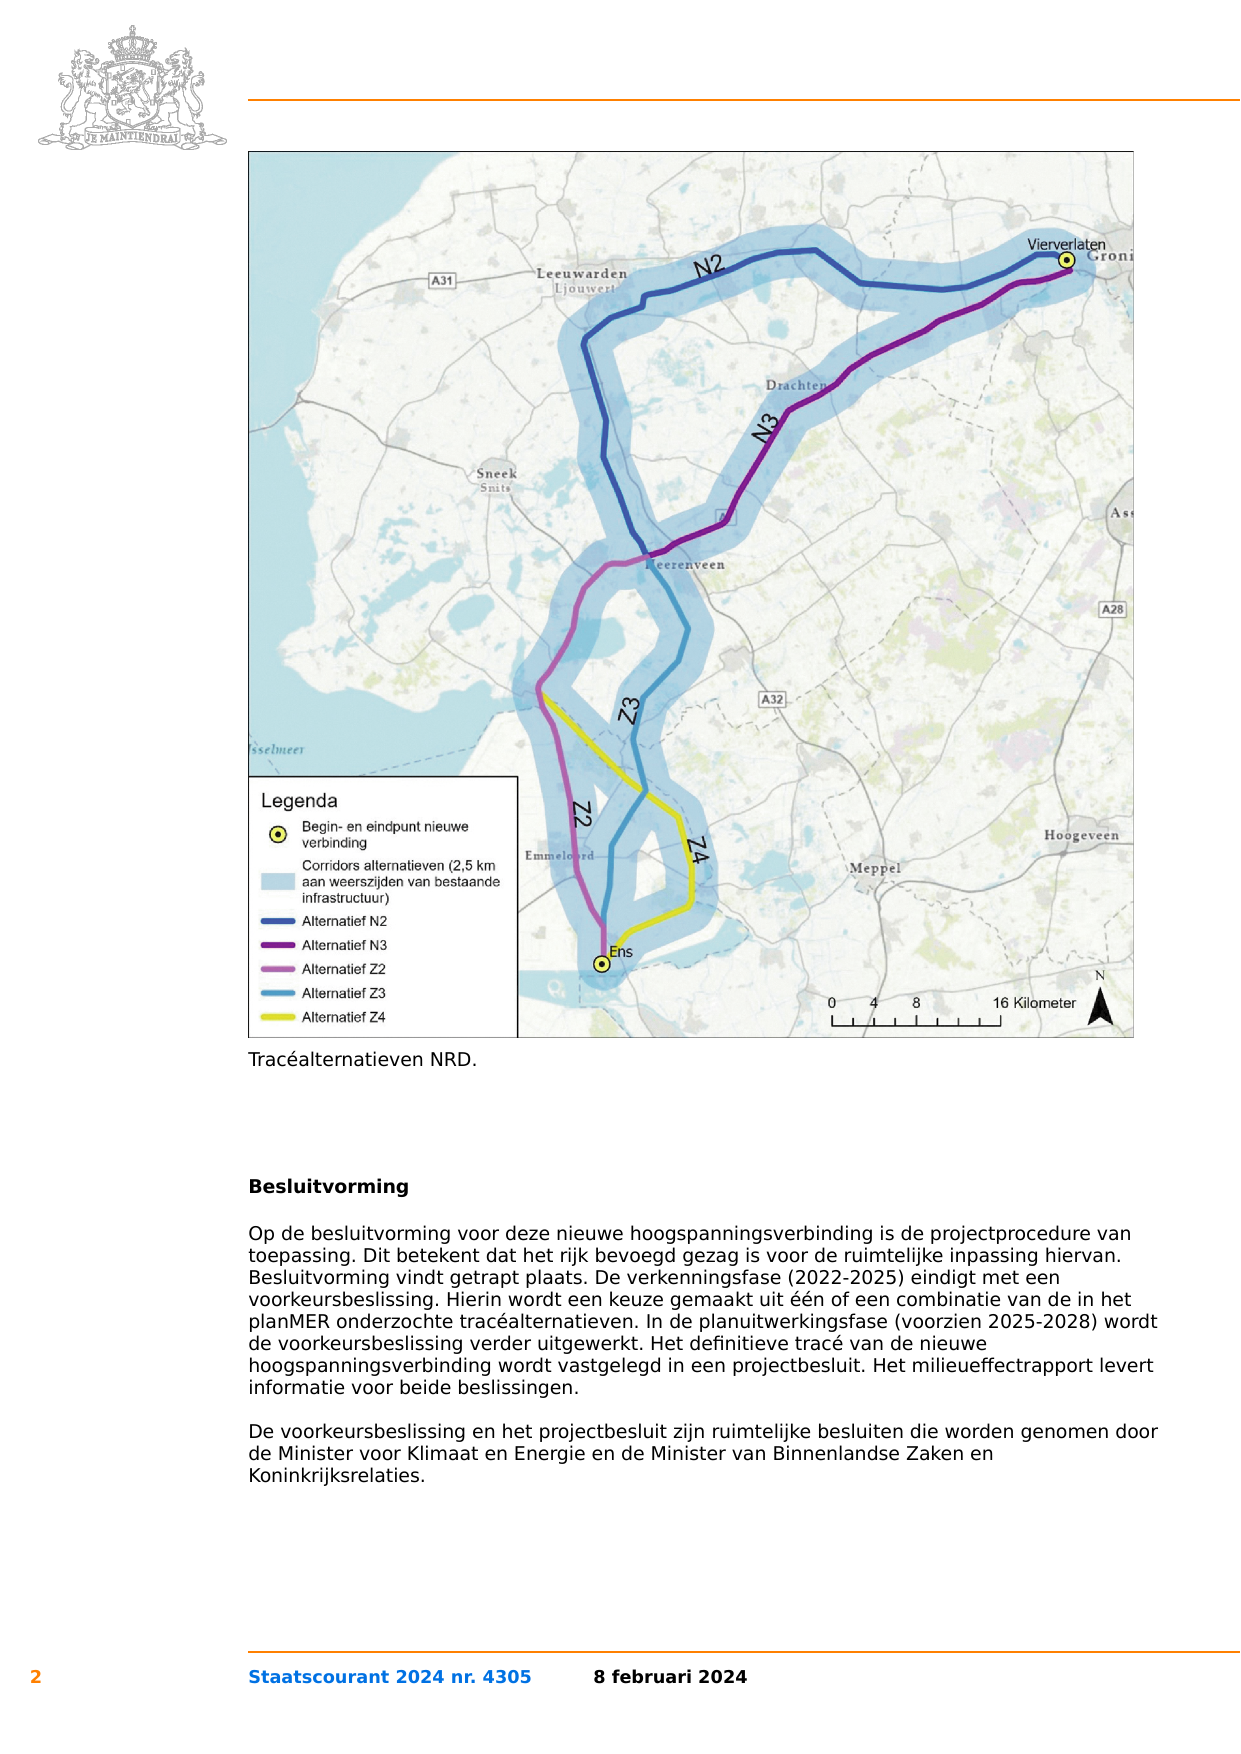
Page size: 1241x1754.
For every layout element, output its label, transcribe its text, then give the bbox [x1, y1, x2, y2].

subtitle Besluitvorming [248, 1176, 1163, 1198]
picture [38, 25, 227, 150]
picture [248, 151, 1134, 1038]
text Op de besluitvorming voor deze nieuwe hoogspanningsverbinding is de projectprocedure van toepassing. Dit betekent dat het rijk bevoegd gezag is voor de ruimtelijke inpassing hiervan. Besluitvorming vindt getrapt plaats. De verkenningsfase (2022-2025) eindigt met een voorkeursbeslissing. Hierin wordt een keuze gemaakt uit één of een combinatie van de in het planMER onderzochte tracéalternatieven. In de planuitwerkingsfase (voorzien 2025-2028) wordt de voorkeursbeslissing verder uitgewerkt. Het definitieve tracé van de nieuwe hoogspanningsverbinding wordt vastgelegd in een projectbesluit. Het milieueffectrapport levert informatie voor beide beslissingen. [248, 1223, 1163, 1399]
text Tracéalternatieven NRD. [248, 1049, 1134, 1071]
text De voorkeursbeslissing en het projectbesluit zijn ruimtelijke besluiten die worden genomen door de Minister voor Klimaat en Energie en de Minister van Binnenlandse Zaken en Koninkrijksrelaties. [248, 1421, 1163, 1487]
